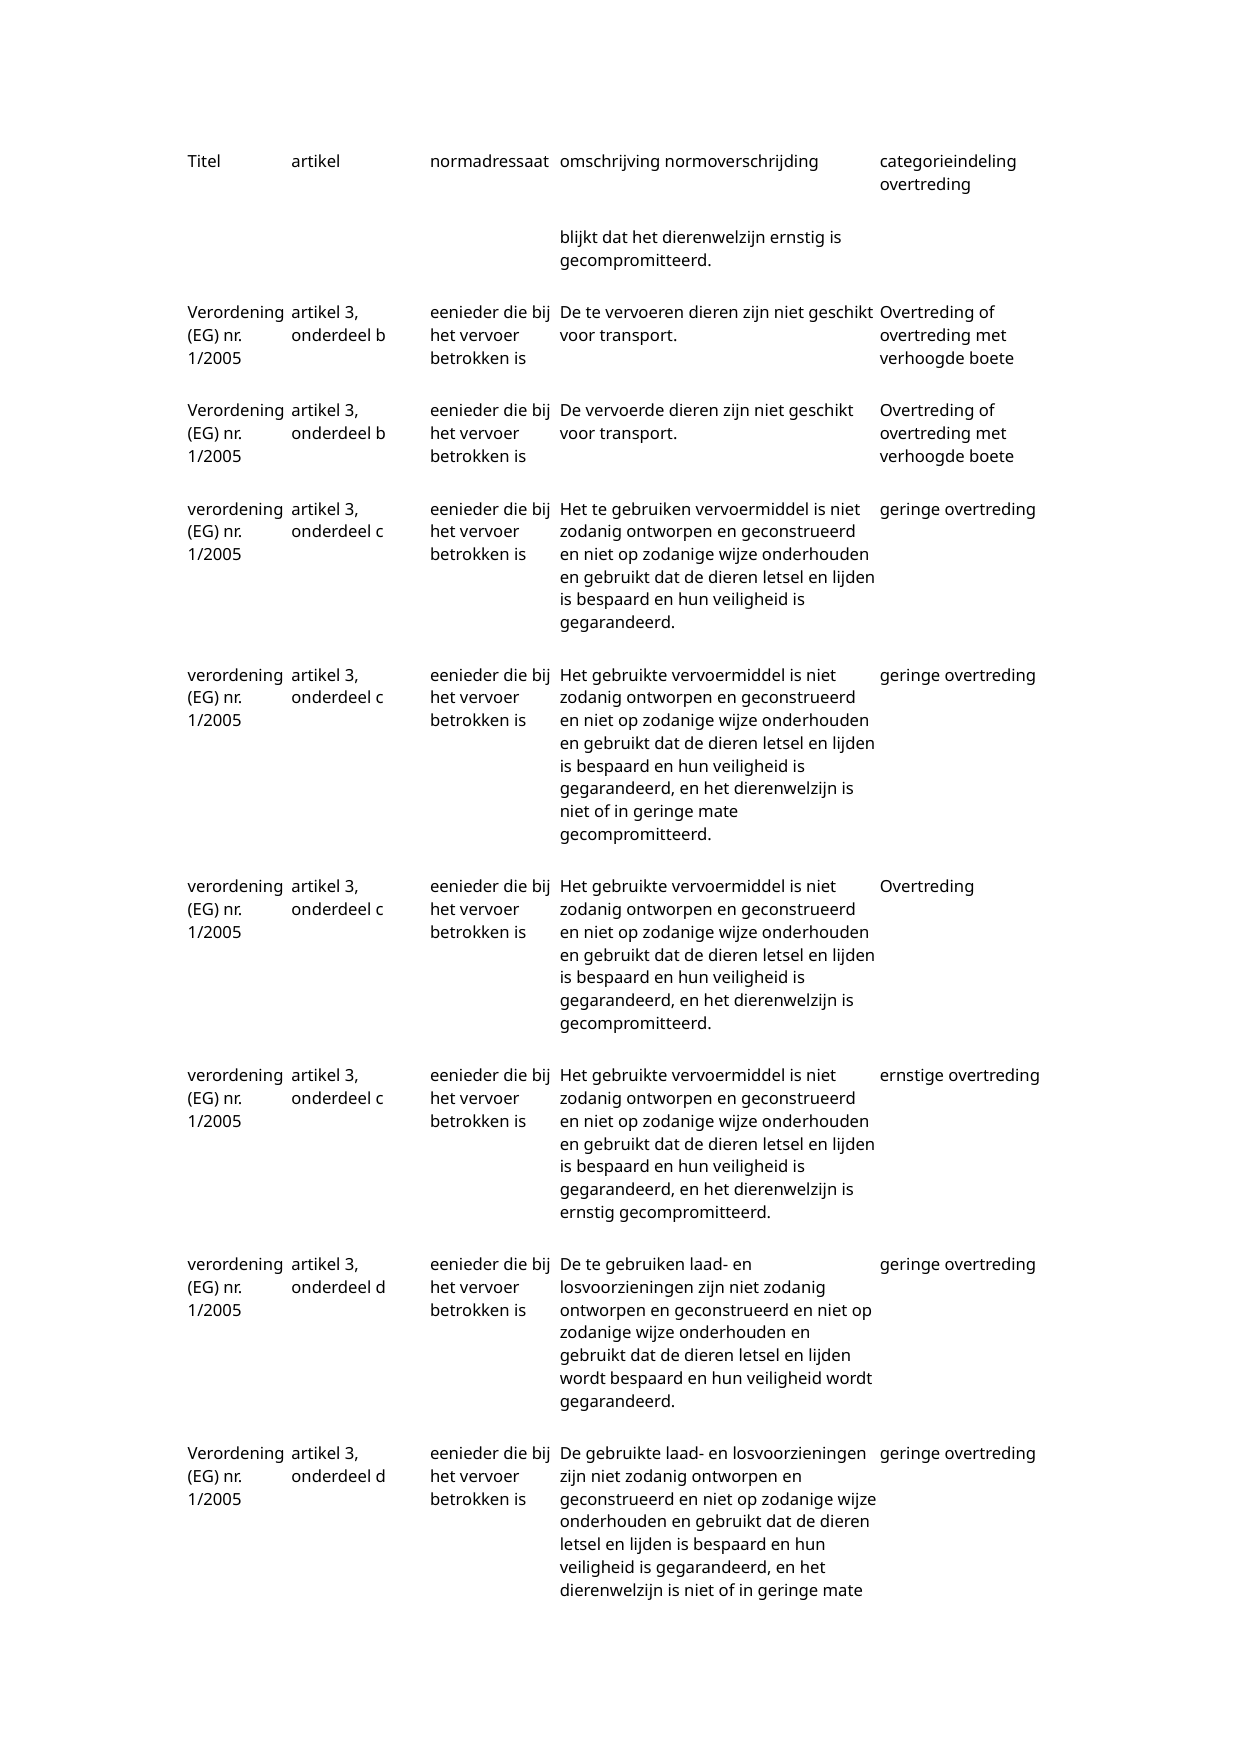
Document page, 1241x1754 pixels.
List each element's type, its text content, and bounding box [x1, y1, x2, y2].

table_cell De gebruikte laad- en losvoorzieningen zijn niet zodanig ontworpen en geconstrueerd en niet op zodanige wijze onderhouden en gebruikt dat de dieren letsel en lijden is bespaard en hun veiligheid is gegarandeerd, en het dierenwelzijn is niet of in geringe mate [560, 1442, 879, 1601]
table_cell eenieder die bij het vervoer betrokken is [430, 1064, 559, 1253]
table_cell artikel 3, onderdeel c [291, 875, 430, 1064]
table_cell [880, 225, 1053, 301]
table_cell eenieder die bij het vervoer betrokken is [430, 497, 559, 663]
table_header Titel [188, 150, 291, 225]
table_cell [291, 225, 430, 301]
table_cell De vervoerde dieren zijn niet geschikt voor transport. [560, 399, 879, 497]
table_cell verordening (EG) nr. 1/2005 [188, 1253, 291, 1442]
table_cell eenieder die bij het vervoer betrokken is [430, 663, 559, 875]
table_cell verordening (EG) nr. 1/2005 [188, 663, 291, 875]
table_cell Overtreding of overtreding met verhoogde boete [880, 399, 1053, 497]
table_cell eenieder die bij het vervoer betrokken is [430, 399, 559, 497]
table_cell Verordening (EG) nr. 1/2005 [188, 301, 291, 399]
table_cell Het te gebruiken vervoermiddel is niet zodanig ontworpen en geconstrueerd en niet op zodanige wijze onderhouden en gebruikt dat de dieren letsel en lijden is bespaard en hun veiligheid is gegarandeerd. [560, 497, 879, 663]
table_cell ernstige overtreding [880, 1064, 1053, 1253]
table_cell blijkt dat het dierenwelzijn ernstig is gecompromitteerd. [560, 225, 879, 301]
table_cell geringe overtreding [880, 497, 1053, 663]
table_cell eenieder die bij het vervoer betrokken is [430, 1253, 559, 1442]
table_cell geringe overtreding [880, 1442, 1053, 1601]
table_cell artikel 3, onderdeel b [291, 301, 430, 399]
table_cell Het gebruikte vervoermiddel is niet zodanig ontworpen en geconstrueerd en niet op zodanige wijze onderhouden en gebruikt dat de dieren letsel en lijden is bespaard en hun veiligheid is gegarandeerd, en het dierenwelzijn is ernstig gecompromitteerd. [560, 1064, 879, 1253]
table_cell geringe overtreding [880, 663, 1053, 875]
table_cell De te vervoeren dieren zijn niet geschikt voor transport. [560, 301, 879, 399]
table_cell artikel 3, onderdeel c [291, 663, 430, 875]
table_cell eenieder die bij het vervoer betrokken is [430, 875, 559, 1064]
table_cell [430, 225, 559, 301]
table_cell [188, 225, 291, 301]
table_header categorieindeling overtreding [880, 150, 1053, 225]
table_cell verordening (EG) nr. 1/2005 [188, 1064, 291, 1253]
table_cell verordening (EG) nr. 1/2005 [188, 875, 291, 1064]
table_cell artikel 3, onderdeel c [291, 497, 430, 663]
table_cell eenieder die bij het vervoer betrokken is [430, 1442, 559, 1601]
table_cell artikel 3, onderdeel c [291, 1064, 430, 1253]
table_cell artikel 3, onderdeel d [291, 1442, 430, 1601]
table_cell artikel 3, onderdeel d [291, 1253, 430, 1442]
table_cell artikel 3, onderdeel b [291, 399, 430, 497]
table_cell De te gebruiken laad- en losvoorzieningen zijn niet zodanig ontworpen en geconstrueerd en niet op zodanige wijze onderhouden en gebruikt dat de dieren letsel en lijden wordt bespaard en hun veiligheid wordt gegarandeerd. [560, 1253, 879, 1442]
table_cell Overtreding [880, 875, 1053, 1064]
table_cell Het gebruikte vervoermiddel is niet zodanig ontworpen en geconstrueerd en niet op zodanige wijze onderhouden en gebruikt dat de dieren letsel en lijden is bespaard en hun veiligheid is gegarandeerd, en het dierenwelzijn is niet of in geringe mate gecompromitteerd. [560, 663, 879, 875]
table_header omschrijving normoverschrijding [560, 150, 879, 225]
table_header normadressaat [430, 150, 559, 225]
table_cell verordening (EG) nr. 1/2005 [188, 497, 291, 663]
table_cell Verordening (EG) nr. 1/2005 [188, 1442, 291, 1601]
table_cell Overtreding of overtreding met verhoogde boete [880, 301, 1053, 399]
table_cell Het gebruikte vervoermiddel is niet zodanig ontworpen en geconstrueerd en niet op zodanige wijze onderhouden en gebruikt dat de dieren letsel en lijden is bespaard en hun veiligheid is gegarandeerd, en het dierenwelzijn is gecompromitteerd. [560, 875, 879, 1064]
table_cell Verordening (EG) nr. 1/2005 [188, 399, 291, 497]
table_header artikel [291, 150, 430, 225]
table_cell geringe overtreding [880, 1253, 1053, 1442]
table_cell eenieder die bij het vervoer betrokken is [430, 301, 559, 399]
